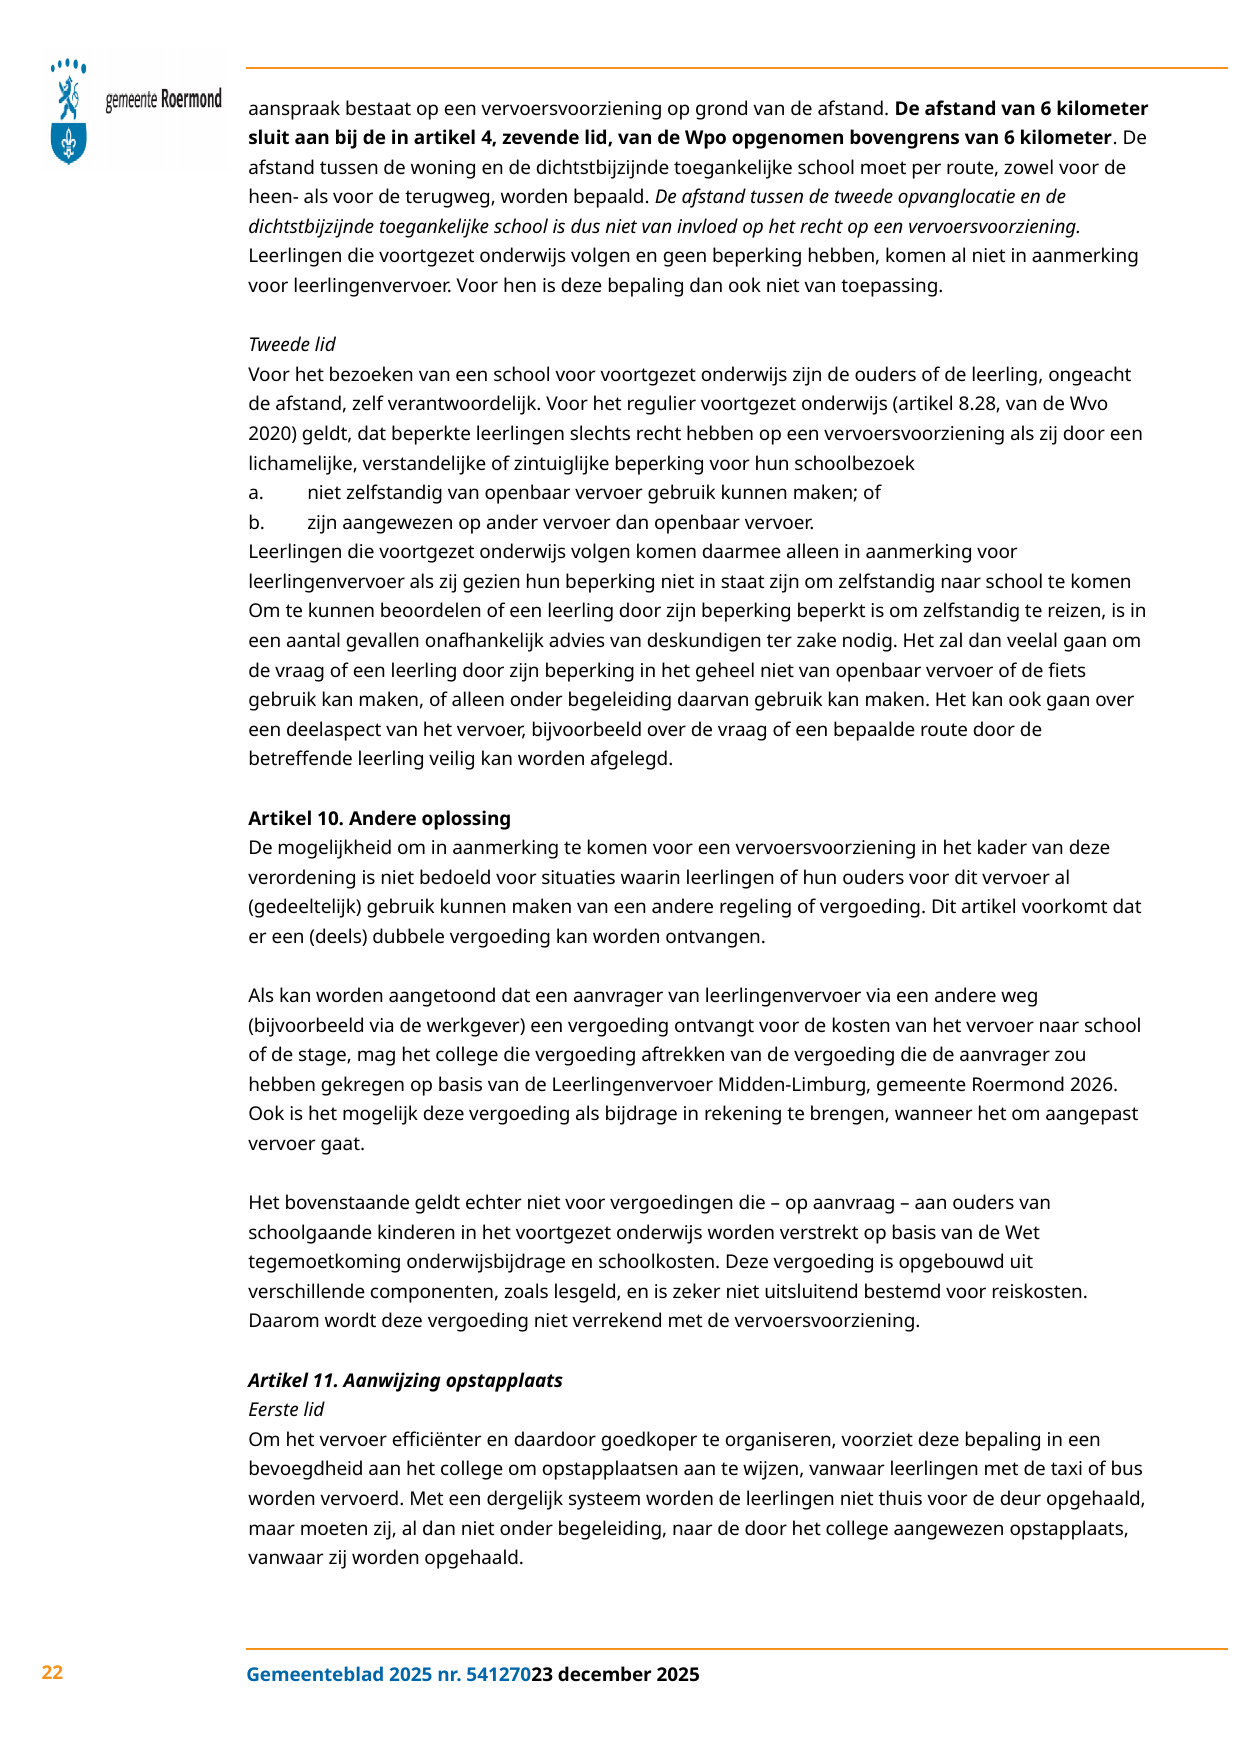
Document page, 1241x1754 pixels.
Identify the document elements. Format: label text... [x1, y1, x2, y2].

picture [41, 47, 231, 172]
text Het bovenstaande geldt echter niet voor vergoedingen die – op aanvraag – aan ouders van schoolgaande kinderen in het voortgezet onderwijs worden verstrekt op basis van de Wet tegemoetkoming onderwijsbijdrage en schoolkosten. Deze vergoeding is opgebouwd uit verschillende componenten, zoals lesgeld, en is zeker niet uitsluitend bestemd voor reiskosten. Daarom wordt deze vergoeding niet verrekend met de vervoersvoorziening. [248, 1189, 1152, 1333]
text Leerlingen die voortgezet onderwijs volgen en geen beperking hebben, komen al niet in aanmerking voor leerlingenvervoer. Voor hen is deze bepaling dan ook niet van toepassing. [248, 243, 1152, 298]
text Voor het bezoeken van een school voor voortgezet onderwijs zijn de ouders of de leerling, ongeacht de afstand, zelf verantwoordelijk. Voor het regulier voortgezet onderwijs (artikel 8.28, van de Wvo 2020) geldt, dat beperkte leerlingen slechts recht hebben op een vervoersvoorziening als zij door een lichamelijke, verstandelijke of zintuiglijke beperking voor hun schoolbezoek [248, 361, 1152, 476]
text aanspraak bestaat op een vervoersvoorziening op grond van de afstand. De afstand van 6 kilometer sluit aan bij de in artikel 4, zevende lid, van de Wpo opgenomen bovengrens van 6 kilometer. De afstand tussen de woning en de dichtstbijzijnde toegankelijke school moet per route, zowel voor de heen- als voor de terugweg, worden bepaald. De afstand tussen de tweede opvanglocatie en de dichtstbijzijnde toegankelijke school is dus niet van invloed op het recht op een vervoersvoorziening. [248, 95, 1152, 239]
text Tweede lid [248, 331, 1152, 357]
text De mogelijkheid om in aanmerking te komen voor een vervoersvoorziening in het kader van deze verordening is niet bedoeld voor situaties waarin leerlingen of hun ouders voor dit vervoer al (gedeeltelijk) gebruik kunnen maken van een andere regeling of vergoeding. Dit artikel voorkomt dat er een (deels) dubbele vergoeding kan worden ontvangen. [248, 834, 1152, 949]
list niet zelfstandig van openbaar vervoer gebruik kunnen maken; of [248, 479, 1152, 505]
text Als kan worden aangetoond dat een aanvrager van leerlingenvervoer via een andere weg (bijvoorbeeld via de werkgever) een vergoeding ontvangt voor de kosten van het vervoer naar school of de stage, mag het college die vergoeding aftrekken van de vergoeding die de aanvrager zou hebben gekregen op basis van de Leerlingenvervoer Midden-Limburg, gemeente Roermond 2026. Ook is het mogelijk deze vergoeding als bijdrage in rekening te brengen, wanneer het om aangepast vervoer gaat. [248, 982, 1152, 1156]
list zijn aangewezen op ander vervoer dan openbaar vervoer. [248, 509, 1152, 535]
text Artikel 10. Andere oplossing [248, 805, 1152, 831]
text Eerste lid [248, 1396, 1152, 1422]
text Leerlingen die voortgezet onderwijs volgen komen daarmee alleen in aanmerking voor leerlingenvervoer als zij gezien hun beperking niet in staat zijn om zelfstandig naar school te komen Om te kunnen beoordelen of een leerling door zijn beperking beperkt is om zelfstandig te reizen, is in een aantal gevallen onafhankelijk advies van deskundigen ter zake nodig. Het zal dan veelal gaan om de vraag of een leerling door zijn beperking in het geheel niet van openbaar vervoer of de fiets gebruik kan maken, of alleen onder begeleiding daarvan gebruik kan maken. Het kan ook gaan over een deelaspect van het vervoer, bijvoorbeeld over de vraag of een bepaalde route door de betreffende leerling veilig kan worden afgelegd. [248, 538, 1152, 771]
text Om het vervoer efficiënter en daardoor goedkoper te organiseren, voorziet deze bepaling in een bevoegdheid aan het college om opstapplaatsen aan te wijzen, vanwaar leerlingen met de taxi of bus worden vervoerd. Met een dergelijk systeem worden de leerlingen niet thuis voor de deur opgehaald, maar moeten zij, al dan niet onder begeleiding, naar de door het college aangewezen opstapplaats, vanwaar zij worden opgehaald. [248, 1426, 1152, 1570]
text Artikel 11. Aanwijzing opstapplaats [248, 1367, 1152, 1393]
